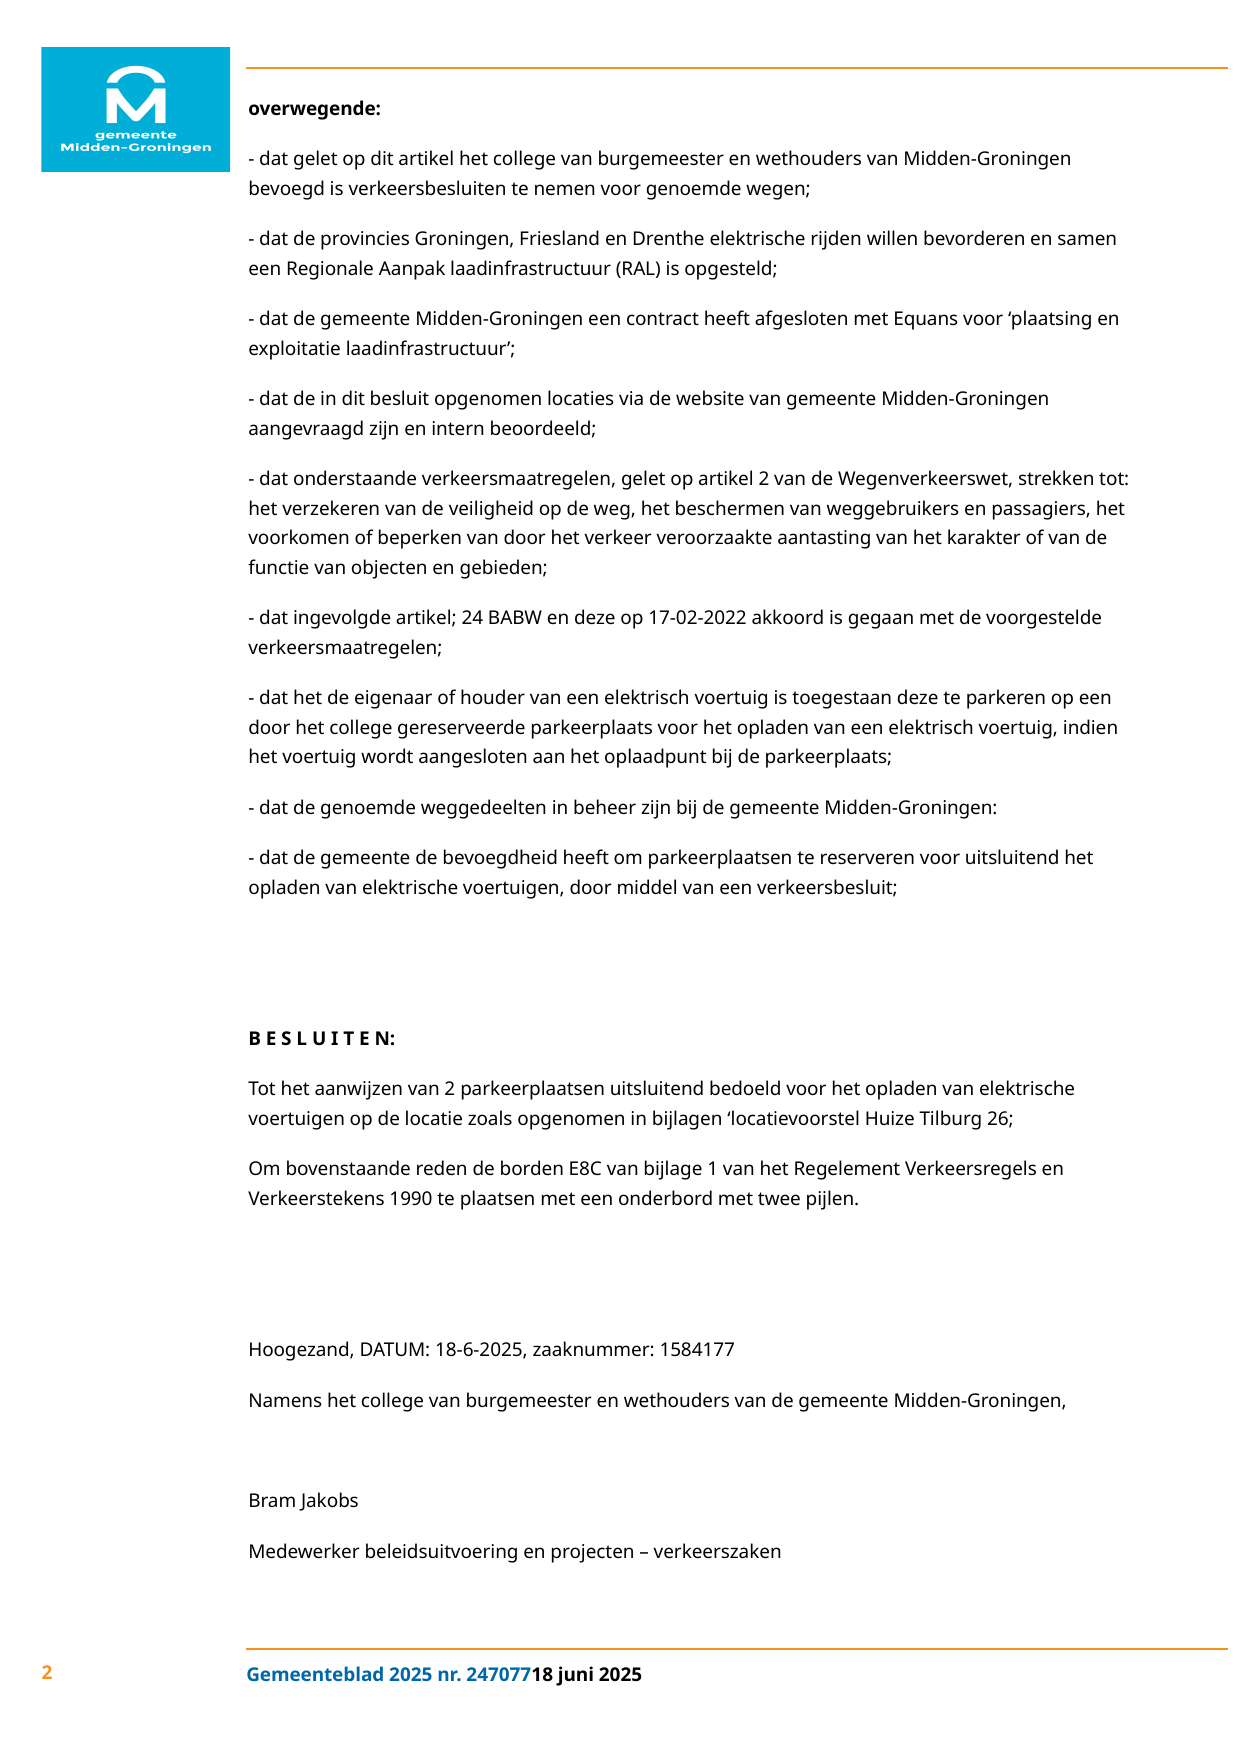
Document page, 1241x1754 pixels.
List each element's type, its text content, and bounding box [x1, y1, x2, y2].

text - dat de in dit besluit opgenomen locaties via de website van gemeente Midden-Groningen aangevraagd zijn en intern beoordeeld; [248, 385, 1152, 441]
text - dat ingevolgde artikel; 24 BABW en deze op 17-02-2022 akkoord is gegaan met de voorgestelde verkeersmaatregelen; [248, 604, 1152, 660]
picture [107, 89, 165, 122]
text - dat onderstaande verkeersmaatregelen, gelet op artikel 2 van de Wegenverkeerswet, strekken tot: het verzekeren van de veiligheid op de weg, het beschermen van weggebruikers en passagiers, het voorkomen of beperken van door het verkeer veroorzaakte aantasting van het karakter of van de functie van objecten en gebieden; [248, 465, 1152, 580]
picture [184, 146, 190, 153]
text - dat de provincies Groningen, Friesland en Drenthe elektrische rijden willen bevorderen en samen een Regionale Aanpak laadinfrastructuur (RAL) is opgesteld; [248, 225, 1152, 281]
text Om bovenstaande reden de borden E8C van bijlage 1 van het Regelement Verkeersregels en Verkeerstekens 1990 te plaatsen met een onderbord met twee pijlen. [248, 1156, 1152, 1211]
text - dat gelet op dit artikel het college van burgemeester en wethouders van Midden-Groningen bevoegd is verkeersbesluiten te nemen voor genoemde wegen; [248, 145, 1152, 201]
text - dat het de eigenaar of houder van een elektrisch voertuig is toegestaan deze te parkeren op een door het college gereserveerde parkeerplaats voor het opladen van een elektrisch voertuig, indien het voertuig wordt aangesloten aan het oplaadpunt bij de parkeerplaats; [248, 684, 1152, 769]
text overwegende: [248, 95, 1152, 121]
text Medewerker beleidsuitvoering en projecten – verkeerszaken [248, 1538, 1152, 1564]
text Bram Jakobs [248, 1488, 1152, 1513]
text Hoogezand, DATUM: 18-6-2025, zaaknummer: 1584177 [248, 1336, 1152, 1362]
picture [108, 66, 164, 82]
text - dat de gemeente de bevoegdheid heeft om parkeerplaatsen te reserveren voor uitsluitend het opladen van elektrische voertuigen, door middel van een verkeersbesluit; [248, 844, 1152, 900]
text Namens het college van burgemeester en wethouders van de gemeente Midden-Groningen, [248, 1387, 1152, 1413]
text Tot het aanwijzen van 2 parkeerplaatsen uitsluitend bedoeld voor het opladen van elektrische voertuigen op de locatie zoals opgenomen in bijlagen ‘locatievoorstel Huize Tilburg 26; [248, 1076, 1152, 1131]
text B E S L U I T E N: [248, 1025, 1152, 1051]
text - dat de gemeente Midden-Groningen een contract heeft afgesloten met Equans voor ‘plaatsing en exploitatie laadinfrastructuur’; [248, 305, 1152, 361]
text - dat de genoemde weggedeelten in beheer zijn bij de gemeente Midden-Groningen: [248, 794, 1152, 820]
